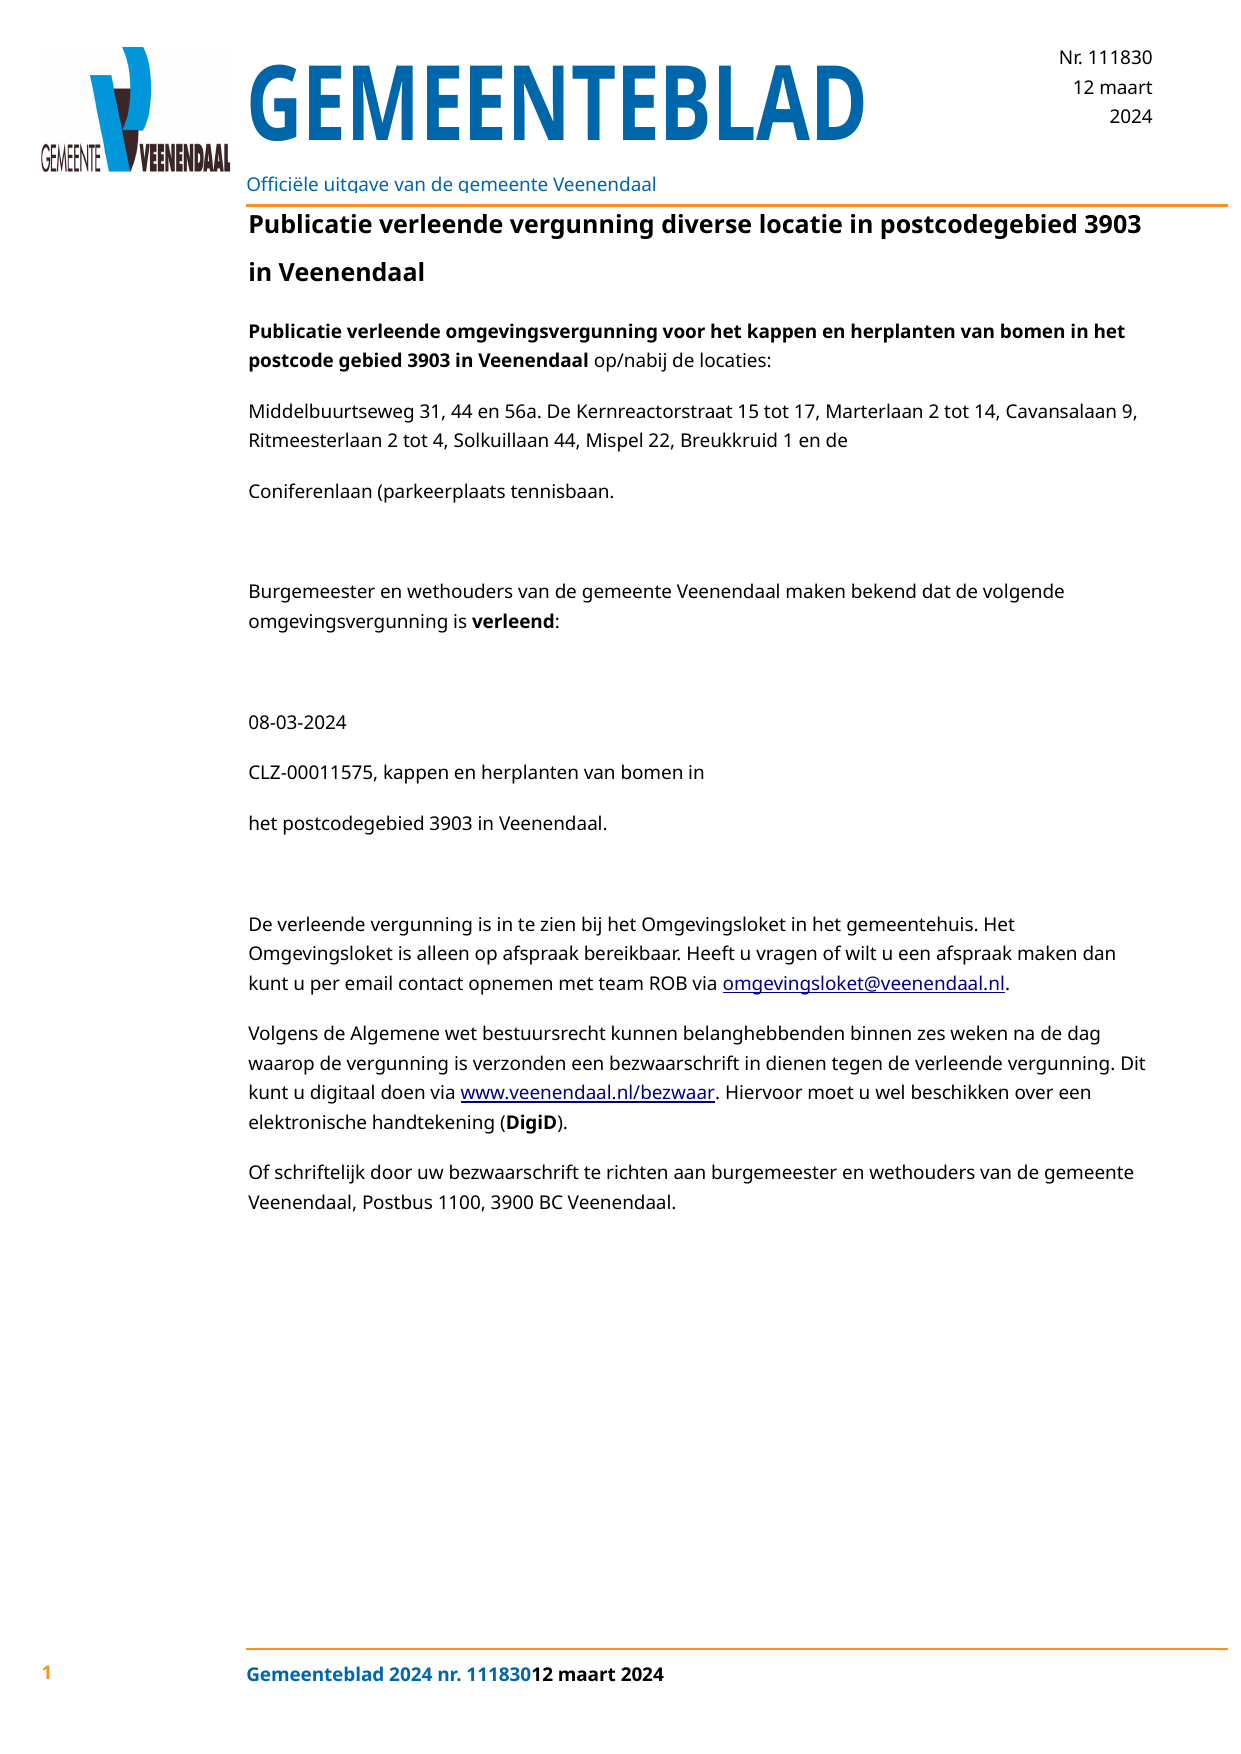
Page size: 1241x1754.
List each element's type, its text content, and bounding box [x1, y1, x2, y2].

text 08-03-2024 [248, 709, 1152, 735]
text Of schriftelijk door uw bezwaarschrift te richten aan burgemeester en wethouders van de gemeente Veenendaal, Postbus 1100, 3900 BC Veenendaal. [248, 1159, 1152, 1215]
picture [41, 47, 130, 172]
text Volgens de Algemene wet bestuursrecht kunnen belanghebbenden binnen zes weken na de dag waarop de vergunning is verzonden een bezwaarschrift in dienen tegen de verleende vergunning. Dit kunt u digitaal doen via www.veenendaal.nl/bezwaar. Hiervoor moet u wel beschikken over een elektronische handtekening (DigiD). [248, 1020, 1152, 1135]
text Burgemeester en wethouders van de gemeente Veenendaal maken bekend dat de volgende omgevingsvergunning is verleend: [248, 579, 1152, 634]
text Publicatie verleende vergunning diverse locatie in postcodegebied 3903 in Veenendaal [248, 207, 1152, 288]
text CLZ-00011575, kappen en herplanten van bomen in [248, 759, 1152, 785]
text Publicatie verleende omgevingsvergunning voor het kappen en herplanten van bomen in het postcode gebied 3903 in Veenendaal op/nabij de locaties: [248, 318, 1152, 373]
text Middelbuurtseweg 31, 44 en 56a. De Kernreactorstraat 15 tot 17, Marterlaan 2 tot 14, Cavansalaan 9, Ritmeesterlaan 2 tot 4, Solkuillaan 44, Mispel 22, Breukkruid 1 en de [248, 398, 1152, 453]
text het postcodegebied 3903 in Veenendaal. [248, 810, 1152, 836]
text De verleende vergunning is in te zien bij het Omgevingsloket in het gemeentehuis. Het Omgevingsloket is alleen op afspraak bereikbaar. Heeft u vragen of wilt u een afspraak maken dan kunt u per email contact opnemen met team ROB via omgevingsloket@veenendaal.nl. [248, 911, 1152, 996]
text Coniferenlaan (parkeerplaats tennisbaan. [248, 478, 1152, 504]
picture [123, 47, 231, 172]
